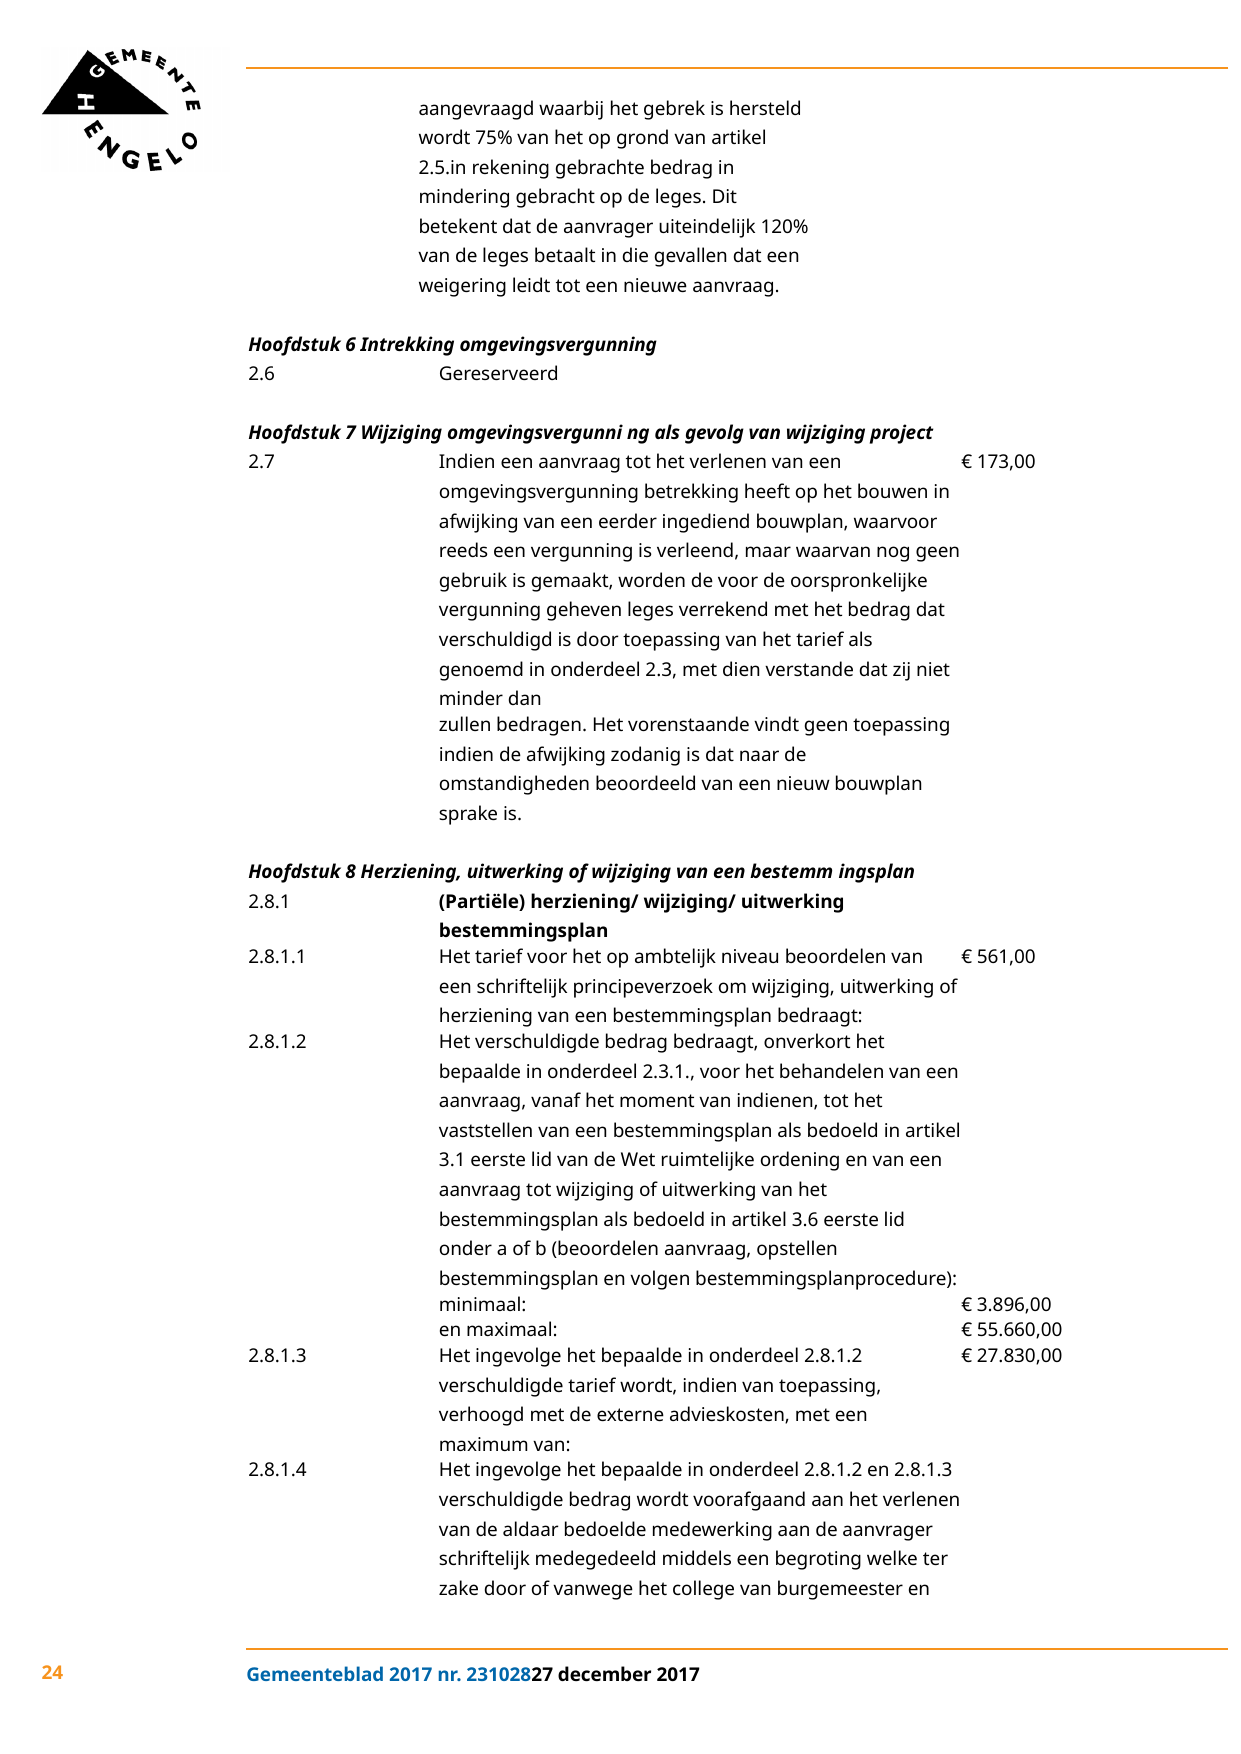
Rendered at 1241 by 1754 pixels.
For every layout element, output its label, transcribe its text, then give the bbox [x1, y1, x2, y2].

picture [41, 47, 231, 172]
table_header Indien een aanvraag tot het verlenen van een omgevingsvergunning betrekking heeft op het bouwen in afwijking van een eerder ingediend bouwplan, waarvoor reeds een vergunning is verleend, maar waarvan nog geen gebruik is gemaakt, worden de voor de oorspronkelijke vergunning geheven leges verrekend met het bedrag dat verschuldigd is door toepassing van het tarief als genoemd in onderdeel 2.3, met dien verstande dat zij niet minder dan [439, 449, 961, 711]
table_cell Het tarief voor het op ambtelijk niveau beoordelen van een schriftelijk principeverzoek om wijziging, uitwerking of herziening van een bestemmingsplan bedraagt: [439, 944, 961, 1028]
text Hoofdstuk 7 Wijziging omgevingsvergunni ng als gevolg van wijziging project [248, 419, 1152, 445]
table_header (Partiële) herziening/ wijziging/ uitwerking bestemmingsplan [439, 888, 961, 943]
table_cell € 561,00 [961, 944, 1152, 1028]
table_cell [248, 95, 418, 298]
table_cell 2.8.1.3 [248, 1342, 439, 1457]
table_cell [248, 1316, 439, 1342]
table_header € 173,00 [961, 449, 1152, 711]
table_cell € 3.896,00 [961, 1291, 1152, 1316]
table_cell Het ingevolge het bepaalde in onderdeel 2.8.1.2 en 2.8.1.3 verschuldigde bedrag wordt voorafgaand aan het verlenen van de aldaar bedoelde medewerking aan de aanvrager schriftelijk medegedeeld middels een begroting welke ter zake door of vanwege het college van burgemeester en [439, 1457, 961, 1601]
table_header 2.8.1 [248, 888, 439, 943]
table_cell en maximaal: [439, 1316, 961, 1342]
text Hoofdstuk 8 Herziening, uitwerking of wijziging van een bestemm ingsplan [248, 858, 1152, 884]
table_cell [248, 711, 439, 826]
table_cell Het verschuldigde bedrag bedraagt, onverkort het bepaalde in onderdeel 2.3.1., voor het behandelen van een aanvraag, vanaf het moment van indienen, tot het vaststellen van een bestemmingsplan als bedoeld in artikel 3.1 eerste lid van de Wet ruimtelijke ordening en van een aanvraag tot wijziging of uitwerking van het bestemmingsplan als bedoeld in artikel 3.6 eerste lid onder a of b (beoordelen aanvraag, opstellen bestemmingsplan en volgen bestemmingsplanprocedure): [439, 1028, 961, 1291]
table_cell 2.8.1.4 [248, 1457, 439, 1601]
table_header 2.7 [248, 449, 439, 711]
table_header [961, 361, 1152, 386]
table_cell Het ingevolge het bepaalde in onderdeel 2.8.1.2 verschuldigde tarief wordt, indien van toepassing, verhoogd met de externe advieskosten, met een maximum van: [439, 1342, 961, 1457]
table_cell [811, 95, 981, 298]
table_cell [961, 1457, 1152, 1601]
table_cell aangevraagd waarbij het gebrek is hersteld wordt 75% van het op grond van artikel 2.5.in rekening gebrachte bedrag in mindering gebracht op de leges. Dit betekent dat de aanvrager uiteindelijk 120% van de leges betaalt in die gevallen dat een weigering leidt tot een nieuwe aanvraag. [418, 95, 811, 298]
table_header Gereserveerd [439, 361, 961, 386]
table_cell € 27.830,00 [961, 1342, 1152, 1457]
table_cell [981, 95, 1152, 298]
text Hoofdstuk 6 Intrekking omgevingsvergunning [248, 331, 1152, 357]
table_cell € 55.660,00 [961, 1316, 1152, 1342]
table_cell [248, 1291, 439, 1316]
table_header 2.6 [248, 361, 439, 386]
table_cell 2.8.1.1 [248, 944, 439, 1028]
table_header [961, 888, 1152, 943]
table_cell 2.8.1.2 [248, 1028, 439, 1291]
table_cell [961, 711, 1152, 826]
table_cell [961, 1028, 1152, 1291]
table_cell zullen bedragen. Het vorenstaande vindt geen toepassing indien de afwijking zodanig is dat naar de omstandigheden beoordeeld van een nieuw bouwplan sprake is. [439, 711, 961, 826]
table_cell minimaal: [439, 1291, 961, 1316]
